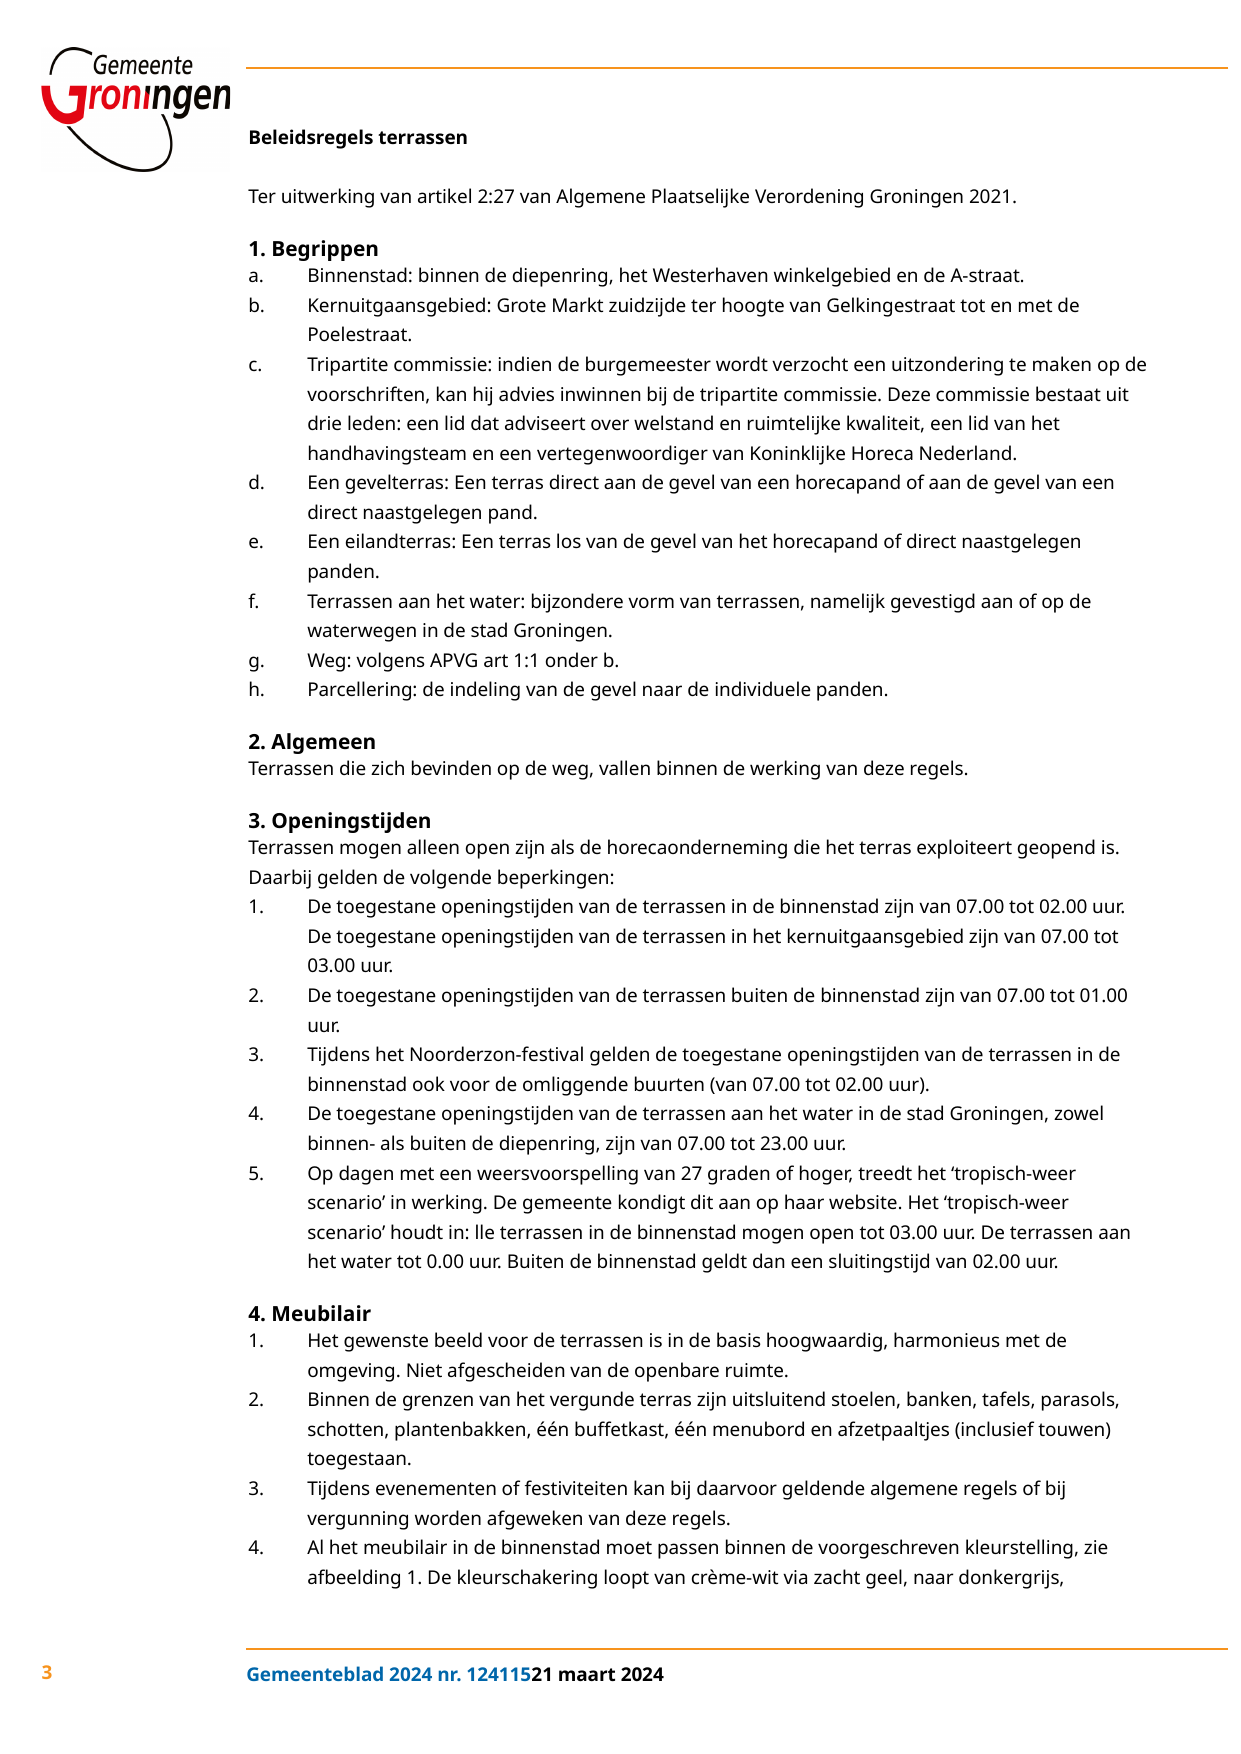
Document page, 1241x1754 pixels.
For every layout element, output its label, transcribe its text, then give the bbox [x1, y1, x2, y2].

list Binnenstad: binnen de diepenring, het Westerhaven winkelgebied en de A-straat. [248, 262, 1152, 288]
text 1. Begrippen [248, 234, 1152, 262]
list Tijdens het Noorderzon-festival gelden de toegestane openingstijden van de terrassen in de binnenstad ook voor de omliggende buurten (van 07.00 tot 02.00 uur). [248, 1041, 1152, 1097]
list Tijdens evenementen of festiviteiten kan bij daarvoor geldende algemene regels of bij vergunning worden afgeweken van deze regels. [248, 1475, 1152, 1531]
text Beleidsregels terrassen [248, 124, 1152, 150]
list De toegestane openingstijden van de terrassen buiten de binnenstad zijn van 07.00 tot 01.00 uur. [248, 982, 1152, 1037]
list Op dagen met een weersvoorspelling van 27 graden of hoger, treedt het ‘tropisch-weer scenario’ in werking. De gemeente kondigt dit aan op haar website. Het ‘tropisch-weer scenario’ houdt in: lle terrassen in de binnenstad mogen open tot 03.00 uur. De terrassen aan het water tot 0.00 uur. Buiten de binnenstad geldt dan een sluitingstijd van 02.00 uur. [248, 1160, 1152, 1274]
list Een eilandterras: Een terras los van de gevel van het horecapand of direct naastgelegen panden. [248, 529, 1152, 584]
list Parcellering: de indeling van de gevel naar de individuele panden. [248, 677, 1152, 702]
text Ter uitwerking van artikel 2:27 van Algemene Plaatselijke Verordening Groningen 2021. [248, 183, 1152, 209]
list Binnen de grenzen van het vergunde terras zijn uitsluitend stoelen, banken, tafels, parasols, schotten, plantenbakken, één buffetkast, één menubord en afzetpaaltjes (inclusief touwen) toegestaan. [248, 1386, 1152, 1471]
text 2. Algemeen [248, 727, 1152, 755]
list De toegestane openingstijden van de terrassen aan het water in de stad Groningen, zowel binnen- als buiten de diepenring, zijn van 07.00 tot 23.00 uur. [248, 1101, 1152, 1156]
text Terrassen mogen alleen open zijn als de horecaonderneming die het terras exploiteert geopend is. Daarbij gelden de volgende beperkingen: [248, 834, 1152, 889]
list Weg: volgens APVG art 1:1 onder b. [248, 647, 1152, 673]
list Terrassen aan het water: bijzondere vorm van terrassen, namelijk gevestigd aan of op de waterwegen in de stad Groningen. [248, 588, 1152, 643]
list Al het meubilair in de binnenstad moet passen binnen de voorgeschreven kleurstelling, zie afbeelding 1. De kleurschakering loopt van crème-wit via zacht geel, naar donkergrijs, [248, 1534, 1152, 1590]
list Het gewenste beeld voor de terrassen is in de basis hoogwaardig, harmonieus met de omgeving. Niet afgescheiden van de openbare ruimte. [248, 1327, 1152, 1383]
text Terrassen die zich bevinden op de weg, vallen binnen de werking van deze regels. [248, 755, 1152, 781]
list Tripartite commissie: indien de burgemeester wordt verzocht een uitzondering te maken op de voorschriften, kan hij advies inwinnen bij de tripartite commissie. Deze commissie bestaat uit drie leden: een lid dat adviseert over welstand en ruimtelijke kwaliteit, een lid van het handhavingsteam en een vertegenwoordiger van Koninklijke Horeca Nederland. [248, 351, 1152, 466]
list Kernuitgaansgebied: Grote Markt zuidzijde ter hoogte van Gelkingestraat tot en met de Poelestraat. [248, 292, 1152, 347]
text 4. Meubilair [248, 1299, 1152, 1327]
text 3. Openingstijden [248, 806, 1152, 834]
list Een gevelterras: Een terras direct aan de gevel van een horecapand of aan de gevel van een direct naastgelegen pand. [248, 469, 1152, 525]
picture [41, 47, 231, 172]
list De toegestane openingstijden van de terrassen in de binnenstad zijn van 07.00 tot 02.00 uur. De toegestane openingstijden van de terrassen in het kernuitgaansgebied zijn van 07.00 tot 03.00 uur. [248, 893, 1152, 978]
